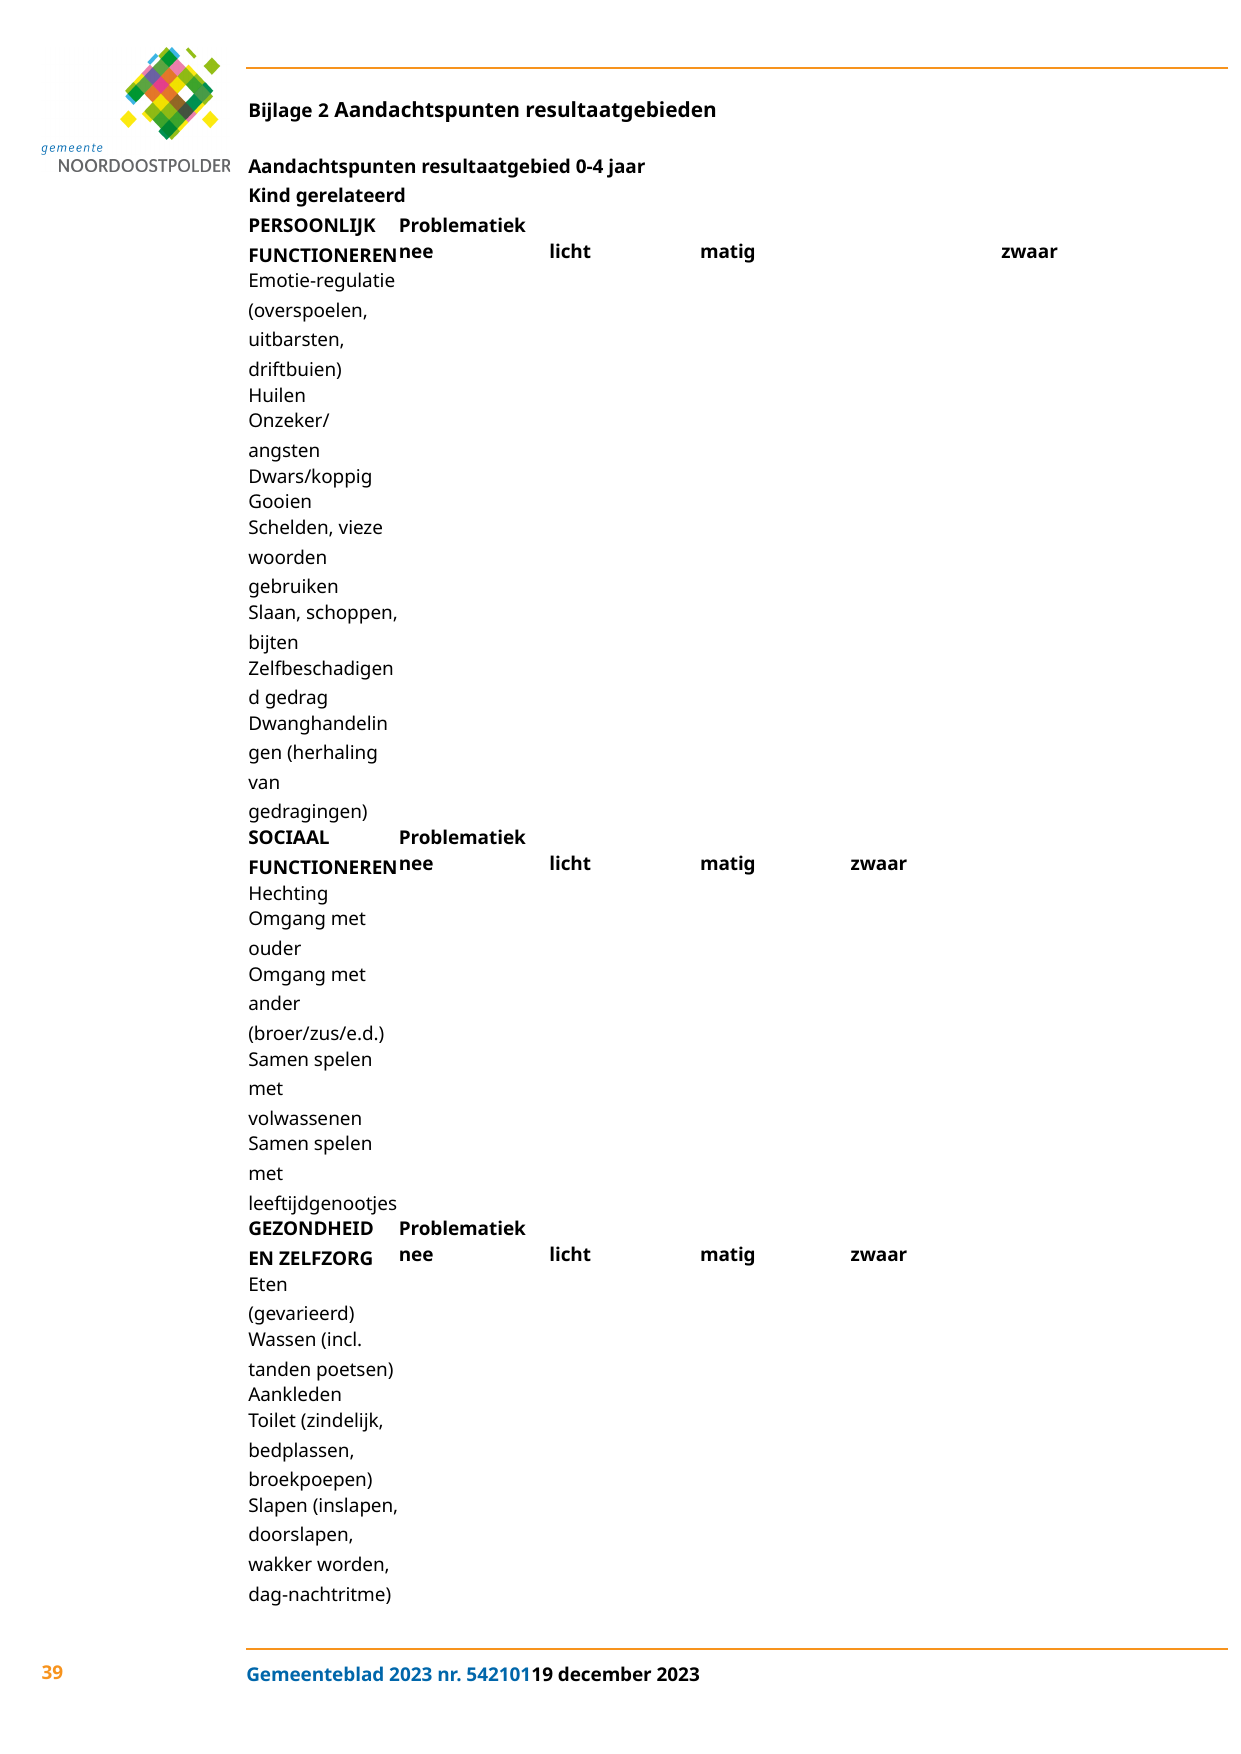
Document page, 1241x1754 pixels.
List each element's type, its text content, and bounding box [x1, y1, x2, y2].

table_cell [399, 1326, 549, 1381]
table_cell [399, 268, 549, 382]
table_cell [700, 515, 1001, 599]
table_header PERSOONLIJK FUNCTIONEREN [248, 212, 398, 267]
table_cell [549, 655, 700, 710]
table_cell matig [700, 238, 1001, 267]
table_cell [549, 515, 700, 599]
table_cell [700, 1407, 850, 1492]
picture [41, 47, 231, 172]
table_cell [1001, 655, 1152, 710]
table_cell Hechting [248, 880, 398, 906]
table_cell Problematiek [399, 825, 1152, 850]
table_cell [549, 463, 700, 489]
table_header Problematiek [399, 212, 1152, 238]
table_cell [700, 1326, 850, 1381]
table_cell [549, 1407, 700, 1492]
table_cell [399, 382, 549, 408]
table_cell [850, 906, 1152, 961]
table_cell [1001, 515, 1152, 599]
table_cell [850, 880, 1152, 906]
table_cell [1001, 463, 1152, 489]
table_cell [399, 1492, 549, 1607]
table_cell [549, 1271, 700, 1326]
table_cell [549, 382, 700, 408]
table_cell matig [700, 850, 850, 880]
table_cell [549, 489, 700, 514]
table_cell [700, 1131, 850, 1216]
table_cell [549, 408, 700, 463]
table_cell [399, 880, 549, 906]
table_cell [700, 268, 1001, 382]
text Kind gerelateerd [248, 182, 1152, 208]
table_cell Dwars/koppig [248, 463, 398, 489]
table_cell [850, 1326, 1152, 1381]
table_cell [700, 1381, 850, 1407]
table_cell Dwanghandelingen (herhaling van gedragingen) [248, 710, 398, 824]
table_cell Toilet (zindelijk, bedplassen, broekpoepen) [248, 1407, 398, 1492]
table_cell [399, 1381, 549, 1407]
table_cell [549, 268, 700, 382]
table_cell Slapen (inslapen, doorslapen, wakker worden, dag-nachtritme) [248, 1492, 398, 1607]
table_cell [700, 1271, 850, 1326]
table_cell Huilen [248, 382, 398, 408]
table_cell licht [549, 1241, 700, 1271]
table_cell [700, 408, 1001, 463]
table_cell [549, 880, 700, 906]
table_cell [399, 655, 549, 710]
table_cell [399, 710, 549, 824]
table_cell nee [399, 238, 549, 267]
table_cell Samen spelen met volwassenen [248, 1046, 398, 1131]
table_cell [700, 710, 1001, 824]
table_cell [549, 1381, 700, 1407]
table_cell nee [399, 1241, 549, 1271]
table_cell [700, 961, 850, 1046]
table_cell [399, 1407, 549, 1492]
table_cell [850, 1407, 1152, 1492]
table_cell Samen spelen met leeftijdgenootjes [248, 1131, 398, 1216]
table_cell [1001, 408, 1152, 463]
table_cell zwaar [1001, 238, 1152, 267]
table_cell [549, 1046, 700, 1131]
table_cell [1001, 489, 1152, 514]
table_cell Eten (gevarieerd) [248, 1271, 398, 1326]
table_cell SOCIAAL FUNCTIONEREN [248, 825, 398, 880]
table_cell [1001, 268, 1152, 382]
table_cell zwaar [850, 1241, 1152, 1271]
table_cell [850, 1271, 1152, 1326]
table_cell [549, 1131, 700, 1216]
table_cell [700, 1492, 850, 1607]
table_cell [1001, 382, 1152, 408]
table_cell Emotie-regulatie (overspoelen, uitbarsten, driftbuien) [248, 268, 398, 382]
table_cell nee [399, 850, 549, 880]
table_cell Omgang met ander (broer/zus/e.d.) [248, 961, 398, 1046]
table_cell [850, 1131, 1152, 1216]
table_cell licht [549, 850, 700, 880]
table_cell [549, 1326, 700, 1381]
table_cell [1001, 710, 1152, 824]
table_cell [850, 1381, 1152, 1407]
table_cell [549, 599, 700, 655]
table_cell [700, 599, 1001, 655]
table_cell GEZONDHEID EN ZELFZORG [248, 1216, 398, 1271]
table_cell matig [700, 1241, 850, 1271]
table_cell [399, 961, 549, 1046]
table_cell [399, 1046, 549, 1131]
table_cell Gooien [248, 489, 398, 514]
table_cell [700, 906, 850, 961]
table_cell [549, 1492, 700, 1607]
table_cell [399, 1131, 549, 1216]
table_cell zwaar [850, 850, 1152, 880]
table_cell [399, 906, 549, 961]
table_cell [399, 599, 549, 655]
table_cell [850, 1046, 1152, 1131]
text Bijlage 2 Aandachtspunten resultaatgebieden [248, 95, 1152, 123]
table_cell [399, 515, 549, 599]
table_cell [399, 489, 549, 514]
table_cell Schelden, vieze woorden gebruiken [248, 515, 398, 599]
table_cell [399, 408, 549, 463]
table_cell Omgang met ouder [248, 906, 398, 961]
table_cell Wassen (incl. tanden poetsen) [248, 1326, 398, 1381]
table_cell Slaan, schoppen, bijten [248, 599, 398, 655]
table_cell [399, 463, 549, 489]
table_cell [850, 1492, 1152, 1607]
table_cell [549, 710, 700, 824]
table_cell Problematiek [399, 1216, 1152, 1241]
table_cell [549, 906, 700, 961]
table_cell [549, 961, 700, 1046]
table_cell [700, 880, 850, 906]
table_cell Aankleden [248, 1381, 398, 1407]
table_cell Onzeker/angsten [248, 408, 398, 463]
table_cell [700, 382, 1001, 408]
table_cell [850, 961, 1152, 1046]
table_cell Zelfbeschadigend gedrag [248, 655, 398, 710]
table_cell [700, 489, 1001, 514]
table_cell [700, 655, 1001, 710]
text Aandachtspunten resultaatgebied 0-4 jaar [248, 153, 1152, 179]
table_cell [399, 1271, 549, 1326]
table_cell [1001, 599, 1152, 655]
table_cell [700, 463, 1001, 489]
table_cell [700, 1046, 850, 1131]
table_cell licht [549, 238, 700, 267]
